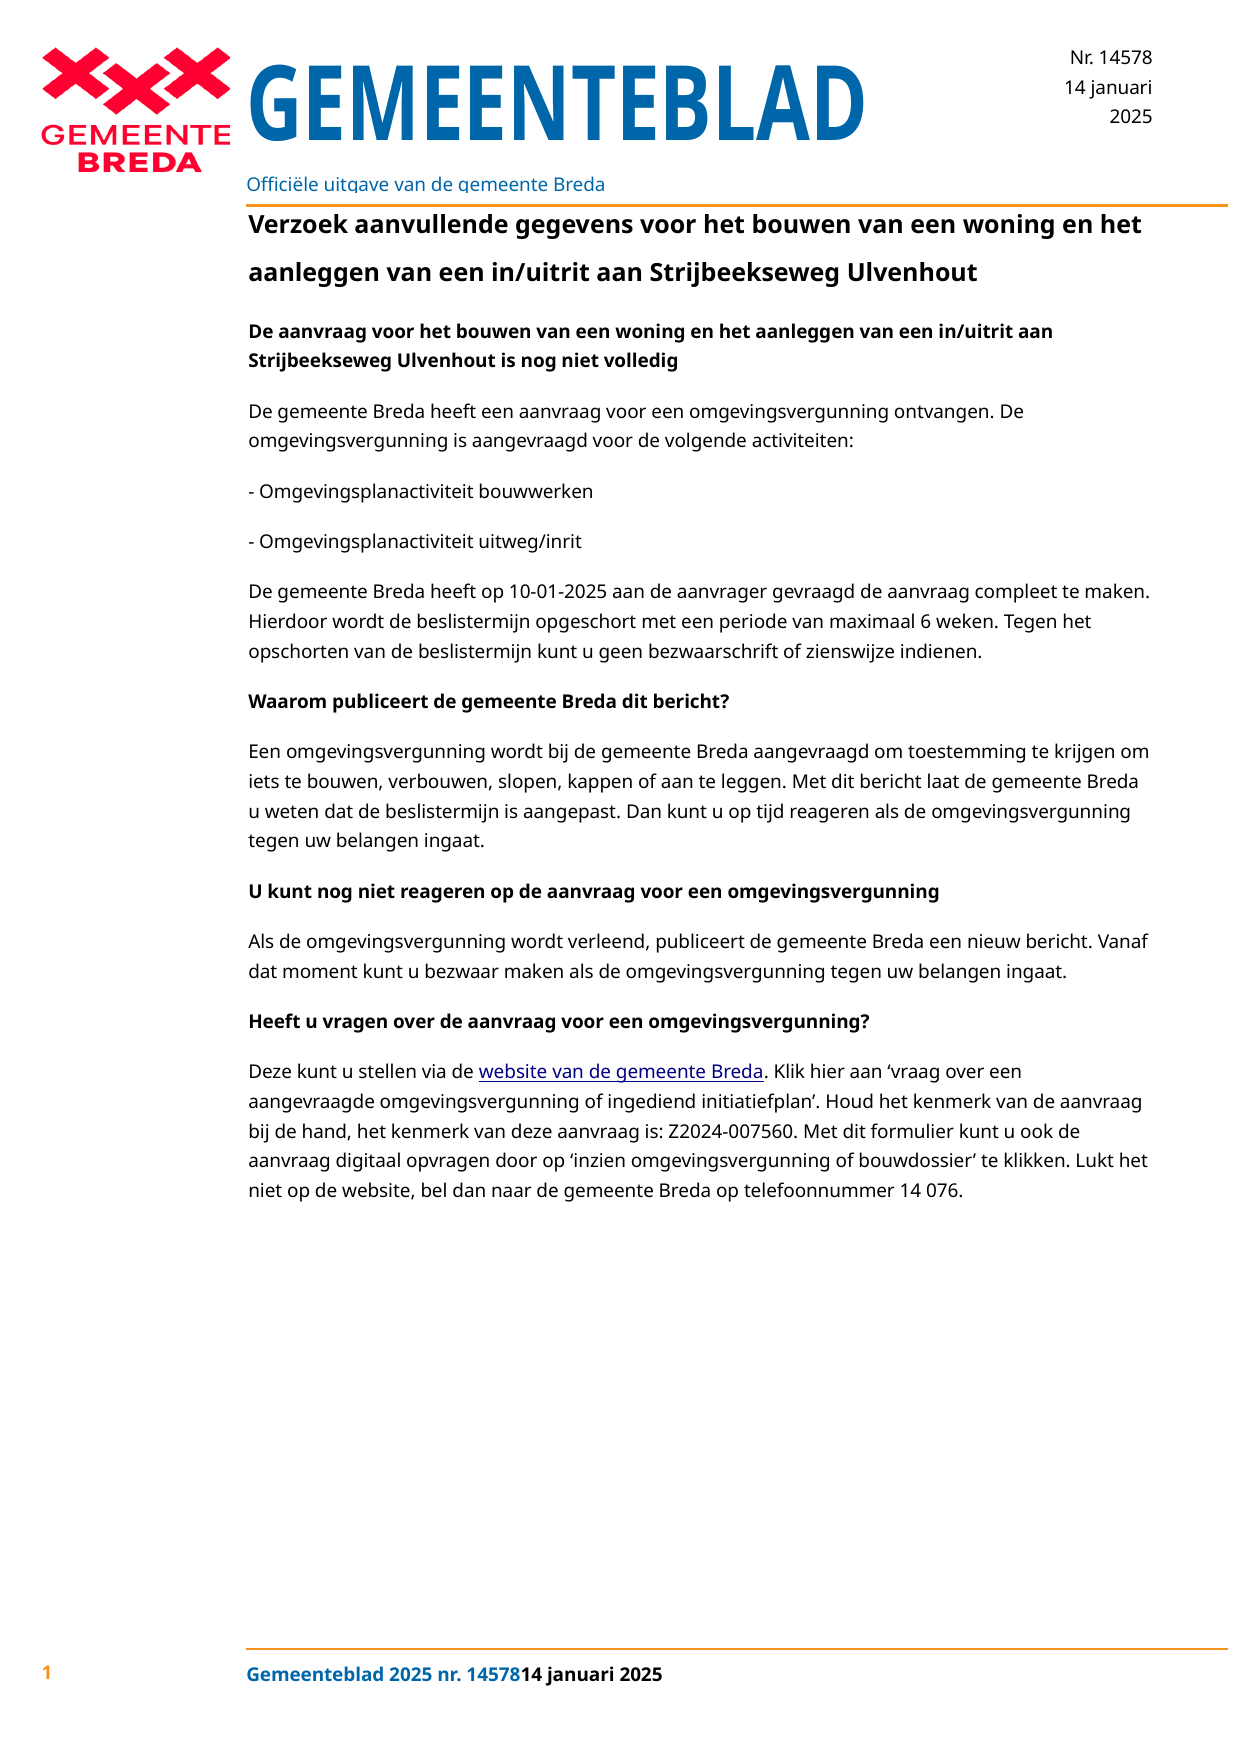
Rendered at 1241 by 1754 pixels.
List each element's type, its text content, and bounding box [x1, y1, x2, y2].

picture [41, 47, 231, 172]
text Waarom publiceert de gemeente Breda dit bericht? [248, 688, 1152, 714]
text De aanvraag voor het bouwen van een woning en het aanleggen van een in/uitrit aan Strijbeekseweg Ulvenhout is nog niet volledig [248, 318, 1152, 373]
text Als de omgevingsvergunning wordt verleend, publiceert de gemeente Breda een nieuw bericht. Vanaf dat moment kunt u bezwaar maken als de omgevingsvergunning tegen uw belangen ingaat. [248, 928, 1152, 984]
text De gemeente Breda heeft een aanvraag voor een omgevingsvergunning ontvangen. De omgevingsvergunning is aangevraagd voor de volgende activiteiten: [248, 398, 1152, 453]
text - Omgevingsplanactiviteit uitweg/inrit [248, 528, 1152, 554]
text Heeft u vragen over de aanvraag voor een omgevingsvergunning? [248, 1008, 1152, 1034]
text Deze kunt u stellen via de website van de gemeente Breda. Klik hier aan ‘vraag over een aangevraagde omgevingsvergunning of ingediend initiatiefplan’. Houd het kenmerk van de aanvraag bij de hand, het kenmerk van deze aanvraag is: Z2024-007560. Met dit formulier kunt u ook de aanvraag digitaal opvragen door op ‘inzien omgevingsvergunning of bouwdossier’ te klikken. Lukt het niet op de website, bel dan naar de gemeente Breda op telefoonnummer 14 076. [248, 1059, 1152, 1203]
text U kunt nog niet reageren op de aanvraag voor een omgevingsvergunning [248, 878, 1152, 904]
text - Omgevingsplanactiviteit bouwwerken [248, 478, 1152, 504]
text Een omgevingsvergunning wordt bij de gemeente Breda aangevraagd om toestemming te krijgen om iets te bouwen, verbouwen, slopen, kappen of aan te leggen. Met dit bericht laat de gemeente Breda u weten dat de beslistermijn is aangepast. Dan kunt u op tijd reageren als de omgevingsvergunning tegen uw belangen ingaat. [248, 739, 1152, 853]
text De gemeente Breda heeft op 10-01-2025 aan de aanvrager gevraagd de aanvraag compleet te maken. Hierdoor wordt de beslistermijn opgeschort met een periode van maximaal 6 weken. Tegen het opschorten van de beslistermijn kunt u geen bezwaarschrift of zienswijze indienen. [248, 579, 1152, 664]
text Verzoek aanvullende gegevens voor het bouwen van een woning en het aanleggen van een in/uitrit aan Strijbeekseweg Ulvenhout [248, 207, 1152, 288]
